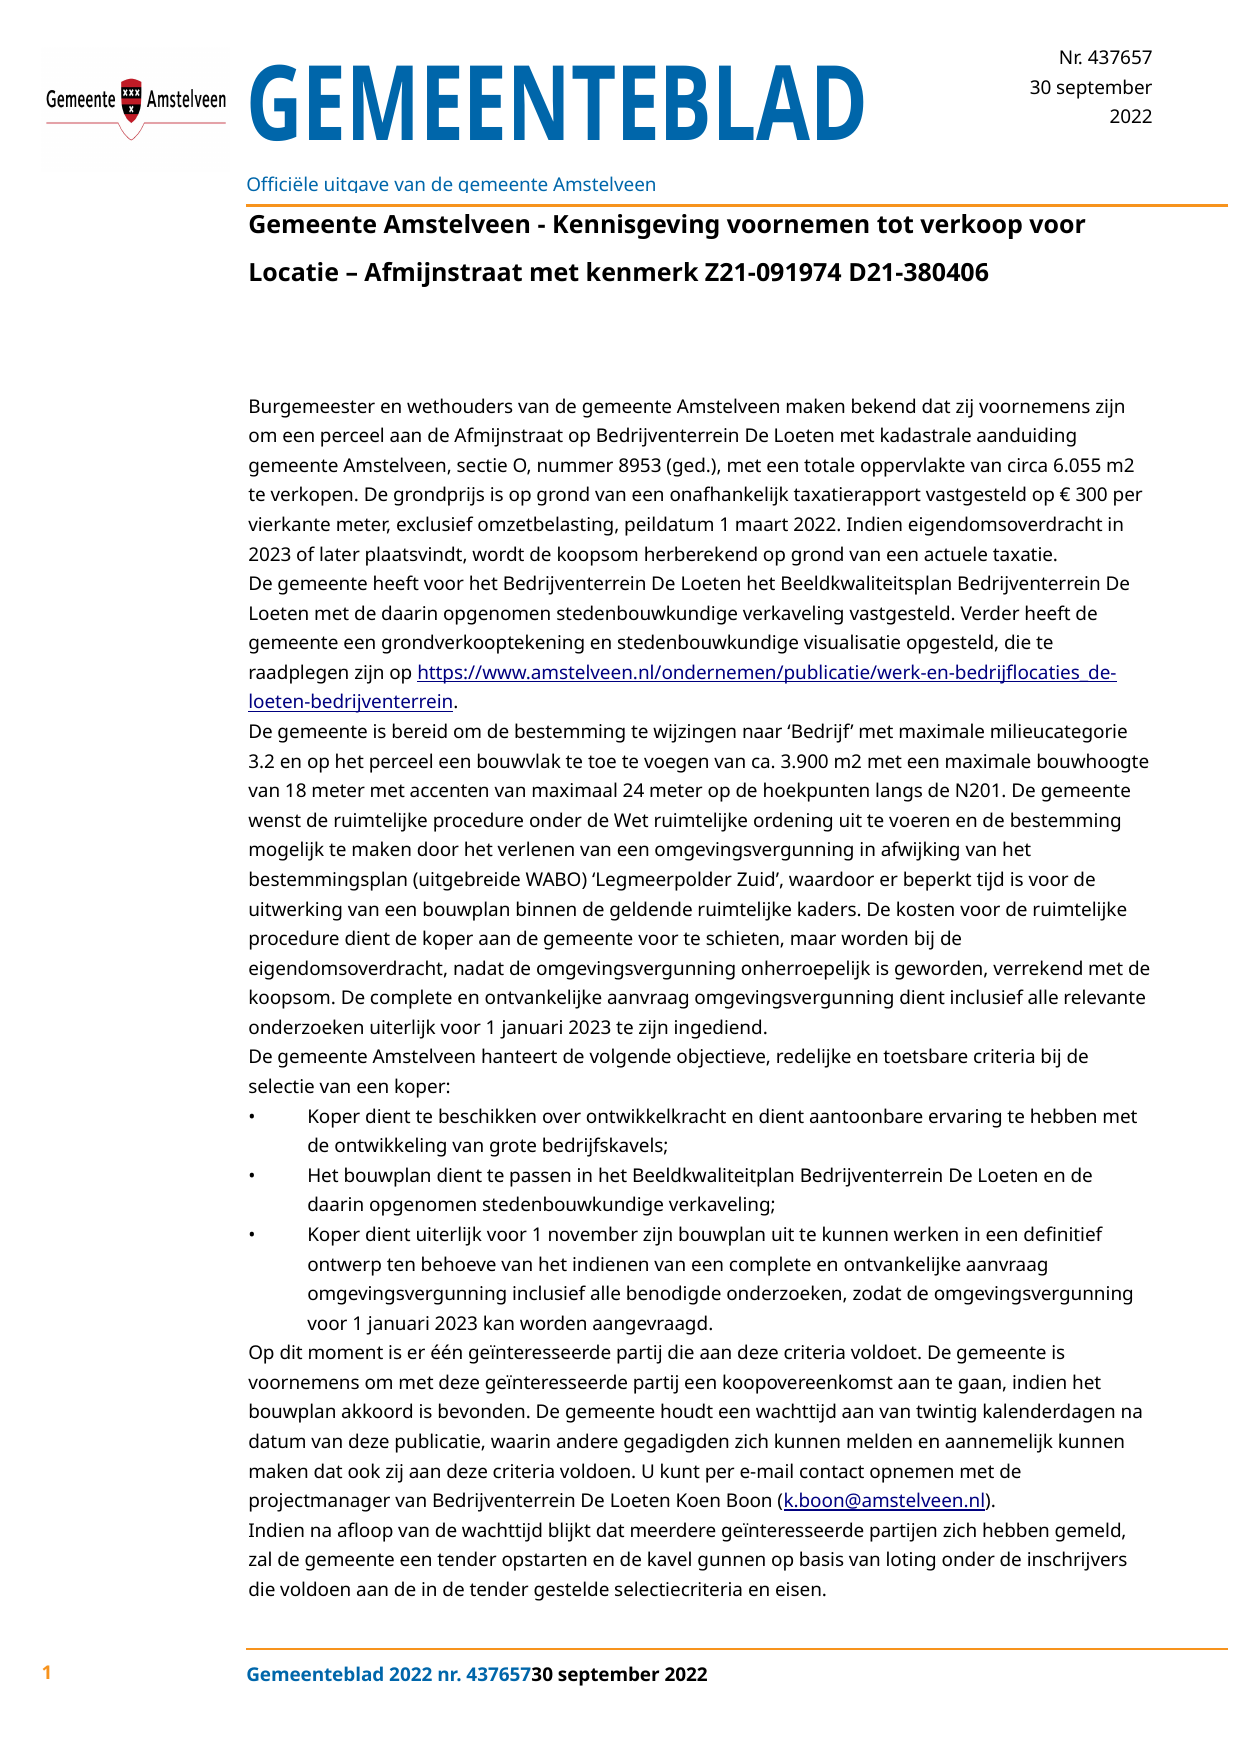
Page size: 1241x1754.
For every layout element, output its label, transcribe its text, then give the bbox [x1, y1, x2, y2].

text De gemeente heeft voor het Bedrijventerrein De Loeten het Beeldkwaliteitsplan Bedrijventerrein De Loeten met de daarin opgenomen stedenbouwkundige verkaveling vastgesteld. Verder heeft de gemeente een grondverkooptekening en stedenbouwkundige visualisatie opgesteld, die te raadplegen zijn op https://www.amstelveen.nl/ondernemen/publicatie/werk-en-bedrijflocaties_de-loeten-bedrijventerrein. [248, 570, 1152, 714]
list Koper dient te beschikken over ontwikkelkracht en dient aantoonbare ervaring te hebben met de ontwikkeling van grote bedrijfskavels; [248, 1103, 1152, 1158]
list Koper dient uiterlijk voor 1 november zijn bouwplan uit te kunnen werken in een definitief ontwerp ten behoeve van het indienen van een complete en ontvankelijke aanvraag omgevingsvergunning inclusief alle benodigde onderzoeken, zodat de omgevingsvergunning voor 1 januari 2023 kan worden aangevraagd. [248, 1221, 1152, 1336]
picture [41, 47, 231, 172]
text Op dit moment is er één geïnteresseerde partij die aan deze criteria voldoet. De gemeente is voornemens om met deze geïnteresseerde partij een koopovereenkomst aan te gaan, indien het bouwplan akkoord is bevonden. De gemeente houdt een wachttijd aan van twintig kalenderdagen na datum van deze publicatie, waarin andere gegadigden zich kunnen melden en aannemelijk kunnen maken dat ook zij aan deze criteria voldoen. U kunt per e-mail contact opnemen met de projectmanager van Bedrijventerrein De Loeten Koen Boon (k.boon@amstelveen.nl). [248, 1339, 1152, 1513]
text De gemeente is bereid om de bestemming te wijzingen naar ‘Bedrijf’ met maximale milieucategorie 3.2 en op het perceel een bouwvlak te toe te voegen van ca. 3.900 m2 met een maximale bouwhoogte van 18 meter met accenten van maximaal 24 meter op de hoekpunten langs de N201. De gemeente wenst de ruimtelijke procedure onder de Wet ruimtelijke ordening uit te voeren en de bestemming mogelijk te maken door het verlenen van een omgevingsvergunning in afwijking van het bestemmingsplan (uitgebreide WABO) ‘Legmeerpolder Zuid’, waardoor er beperkt tijd is voor de uitwerking van een bouwplan binnen de geldende ruimtelijke kaders. De kosten voor de ruimtelijke procedure dient de koper aan de gemeente voor te schieten, maar worden bij de eigendomsoverdracht, nadat de omgevingsvergunning onherroepelijk is geworden, verrekend met de koopsom. De complete en ontvankelijke aanvraag omgevingsvergunning dient inclusief alle relevante onderzoeken uiterlijk voor 1 januari 2023 te zijn ingediend. [248, 718, 1152, 1040]
text Indien na afloop van de wachttijd blijkt dat meerdere geïnteresseerde partijen zich hebben gemeld, zal de gemeente een tender opstarten en de kavel gunnen op basis van loting onder de inschrijvers die voldoen aan de in de tender gestelde selectiecriteria en eisen. [248, 1517, 1152, 1602]
list Het bouwplan dient te passen in het Beeldkwaliteitplan Bedrijventerrein De Loeten en de daarin opgenomen stedenbouwkundige verkaveling; [248, 1162, 1152, 1217]
text De gemeente Amstelveen hanteert de volgende objectieve, redelijke en toetsbare criteria bij de selectie van een koper: [248, 1044, 1152, 1099]
text Gemeente Amstelveen - Kennisgeving voornemen tot verkoop voor Locatie – Afmijnstraat met kenmerk Z21-091974 D21-380406 [248, 207, 1152, 288]
text Burgemeester en wethouders van de gemeente Amstelveen maken bekend dat zij voornemens zijn om een perceel aan de Afmijnstraat op Bedrijventerrein De Loeten met kadastrale aanduiding gemeente Amstelveen, sectie O, nummer 8953 (ged.), met een totale oppervlakte van circa 6.055 m2 te verkopen. De grondprijs is op grond van een onafhankelijk taxatierapport vastgesteld op € 300 per vierkante meter, exclusief omzetbelasting, peildatum 1 maart 2022. Indien eigendomsoverdracht in 2023 of later plaatsvindt, wordt de koopsom herberekend op grond van een actuele taxatie. [248, 393, 1152, 567]
